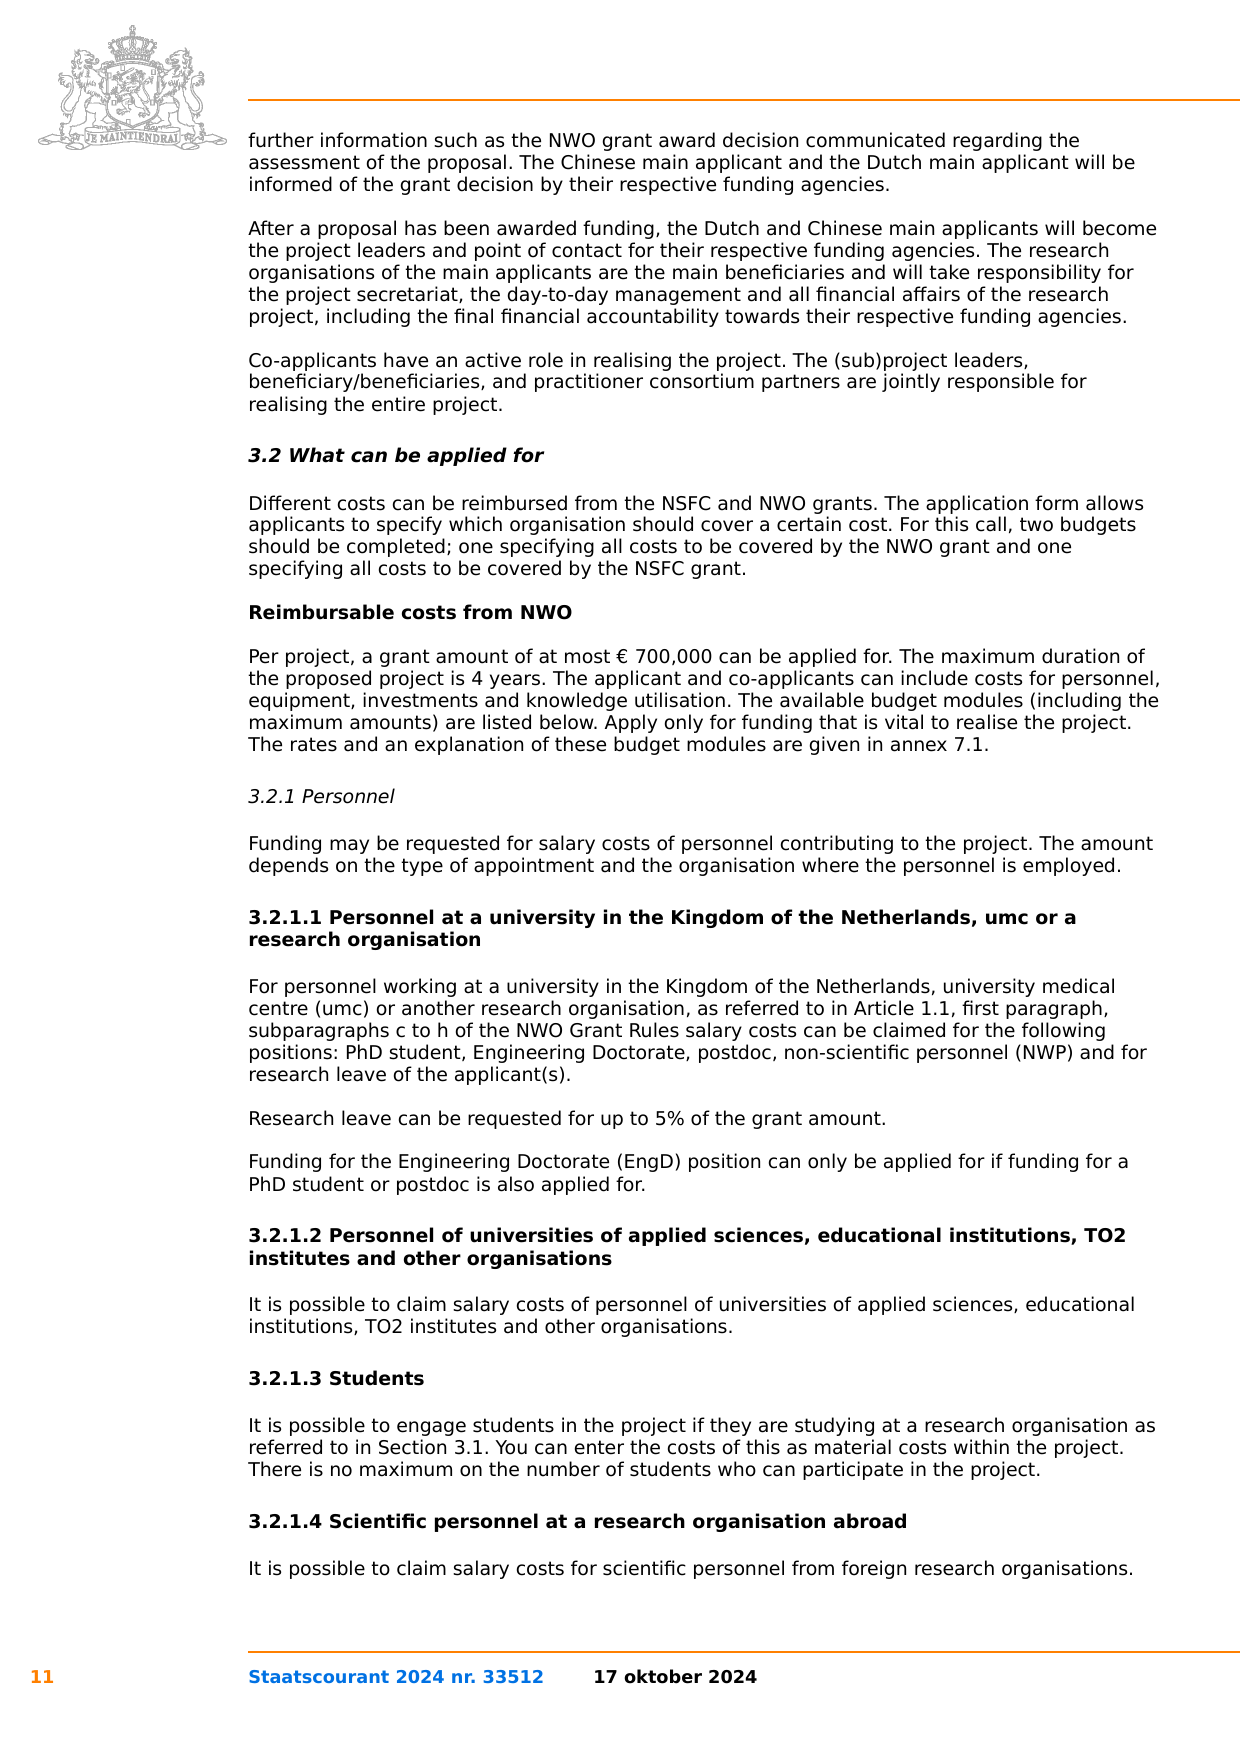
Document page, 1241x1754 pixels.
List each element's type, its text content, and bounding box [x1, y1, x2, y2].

text For personnel working at a university in the Kingdom of the Netherlands, university medical centre (umc) or another research organisation, as referred to in Article 1.1, first paragraph, subparagraphs c to h of the NWO Grant Rules salary costs can be claimed for the following positions: PhD student, Engineering Doctorate, postdoc, non-scientific personnel (NWP) and for research leave of the applicant(s). [248, 976, 1163, 1086]
text After a proposal has been awarded funding, the Dutch and Chinese main applicants will become the project leaders and point of contact for their respective funding agencies. The research organisations of the main applicants are the main beneficiaries and will take responsibility for the project secretariat, the day-to-day management and all financial affairs of the research project, including the final financial accountability towards their respective funding agencies. [248, 218, 1163, 328]
subtitle 3.2.1.3 Students [248, 1368, 1163, 1390]
text Funding may be requested for salary costs of personnel contributing to the project. The amount depends on the type of appointment and the organisation where the personnel is employed. [248, 833, 1163, 877]
text Funding for the Engineering Doctorate (EngD) position can only be applied for if funding for a PhD student or postdoc is also applied for. [248, 1151, 1163, 1195]
text Research leave can be requested for up to 5% of the grant amount. [248, 1108, 1163, 1129]
subtitle 3.2.1.2 Personnel of universities of applied sciences, educational institutions, TO2 institutes and other organisations [248, 1225, 1163, 1269]
text It is possible to engage students in the project if they are studying at a research organisation as referred to in Section 3.1. You can enter the costs of this as material costs within the project. There is no maximum on the number of students who can participate in the project. [248, 1415, 1163, 1481]
subtitle Reimbursable costs from NWO [248, 602, 1163, 624]
text Per project, a grant amount of at most € 700,000 can be applied for. The maximum duration of the proposed project is 4 years. The applicant and co-applicants can include costs for personnel, equipment, investments and knowledge utilisation. The available budget modules (including the maximum amounts) are listed below. Apply only for funding that is vital to realise the project. The rates and an explanation of these budget modules are given in annex 7.1. [248, 646, 1163, 756]
subtitle 3.2.1.4 Scientific personnel at a research organisation abroad [248, 1511, 1163, 1533]
text further information such as the NWO grant award decision communicated regarding the assessment of the proposal. The Chinese main applicant and the Dutch main applicant will be informed of the grant decision by their respective funding agencies. [248, 130, 1163, 196]
text It is possible to claim salary costs of personnel of universities of applied sciences, educational institutions, TO2 institutes and other organisations. [248, 1294, 1163, 1338]
subtitle 3.2.1.1 Personnel at a university in the Kingdom of the Netherlands, umc or a research organisation [248, 907, 1163, 951]
subtitle 3.2 What can be applied for [248, 445, 1163, 467]
text Different costs can be reimbursed from the NSFC and NWO grants. The application form allows applicants to specify which organisation should cover a certain cost. For this call, two budgets should be completed; one specifying all costs to be covered by the NWO grant and one specifying all costs to be covered by the NSFC grant. [248, 492, 1163, 580]
text It is possible to claim salary costs for scientific personnel from foreign research organisations. [248, 1558, 1163, 1580]
text Co-applicants have an active role in realising the project. The (sub)project leaders, beneficiary/beneficiaries, and practitioner consortium partners are jointly responsible for realising the entire project. [248, 349, 1163, 415]
picture [38, 25, 227, 150]
subtitle 3.2.1 Personnel [248, 786, 1163, 808]
